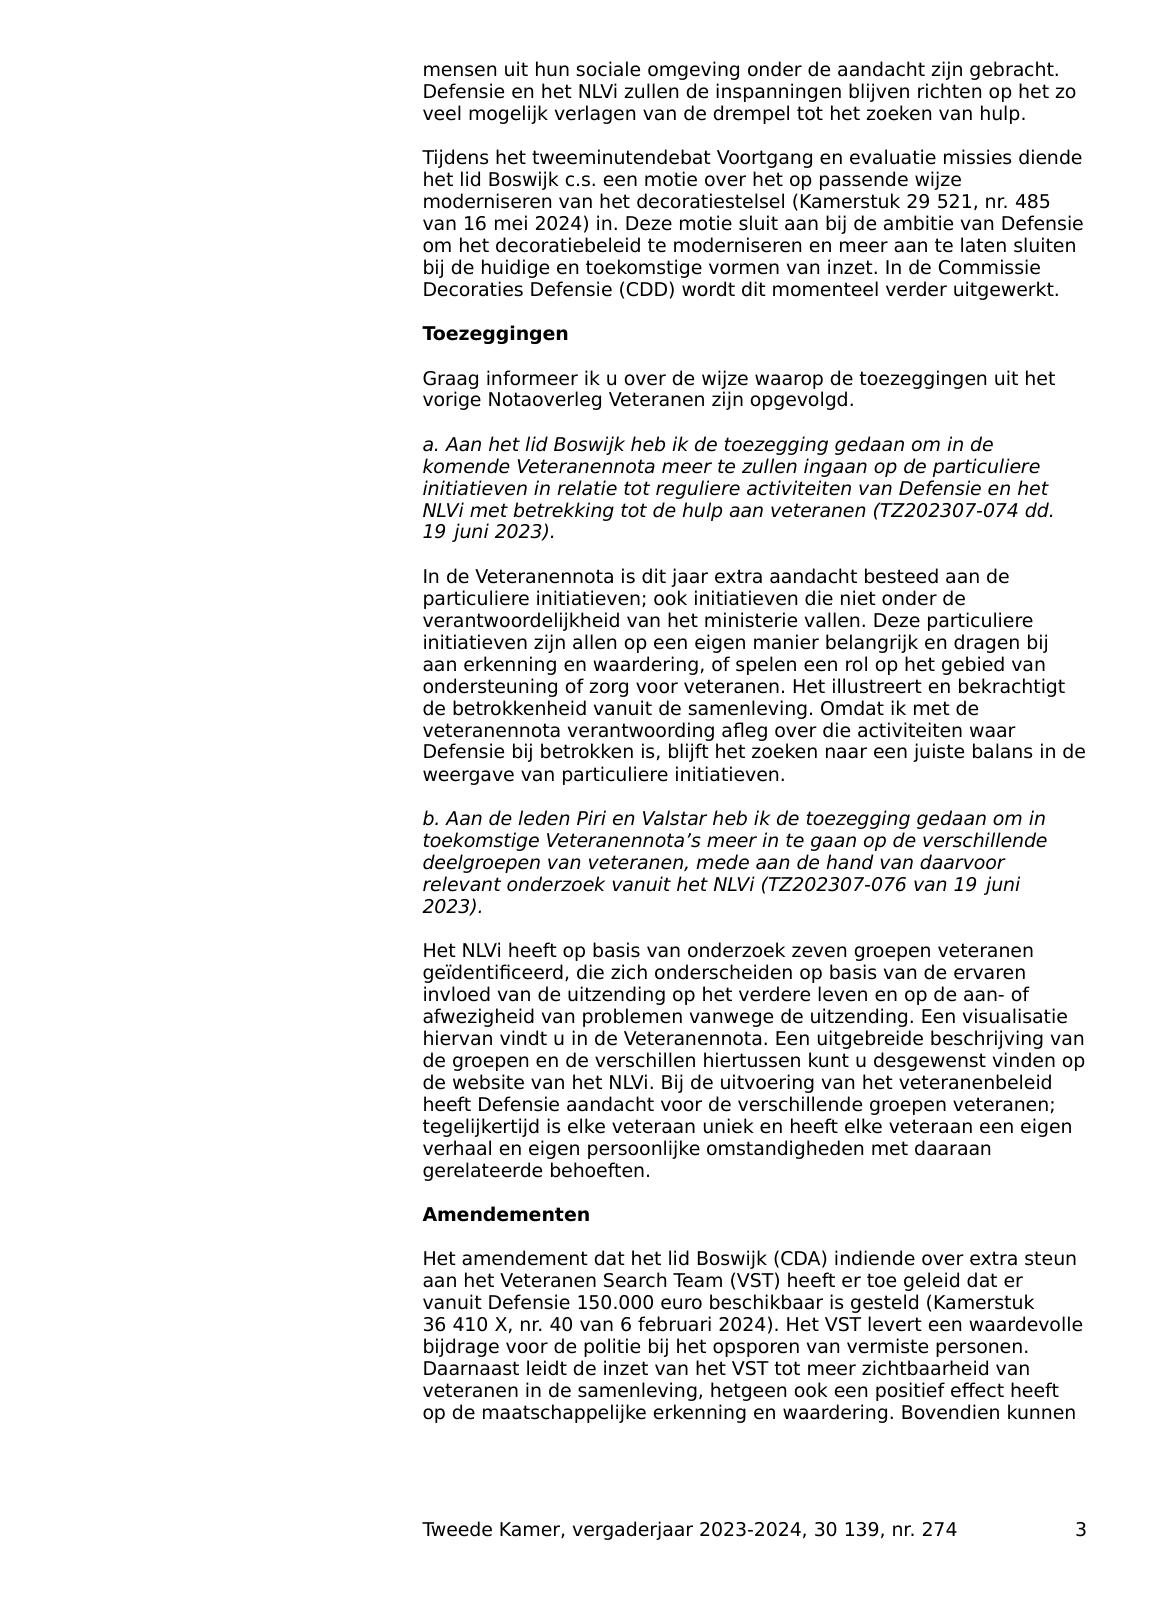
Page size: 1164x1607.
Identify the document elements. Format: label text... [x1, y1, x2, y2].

subtitle Amendementen [422, 1204, 1087, 1226]
text Het NLVi heeft op basis van onderzoek zeven groepen veteranen geïdentificeerd, die zich onderscheiden op basis van de ervaren invloed van de uitzending op het verdere leven en op de aan- of afwezigheid van problemen vanwege de uitzending. Een visualisatie hiervan vindt u in de Veteranennota. Een uitgebreide beschrijving van de groepen en de verschillen hiertussen kunt u desgewenst vinden op de website van het NLVi. Bij de uitvoering van het veteranenbeleid heeft Defensie aandacht voor de verschillende groepen veteranen; tegelijkertijd is elke veteraan uniek en heeft elke veteraan een eigen verhaal en eigen persoonlijke omstandigheden met daaraan gerelateerde behoeften. [422, 940, 1087, 1181]
text In de Veteranennota is dit jaar extra aandacht besteed aan de particuliere initiatieven; ook initiatieven die niet onder de verantwoordelijkheid van het ministerie vallen. Deze particuliere initiatieven zijn allen op een eigen manier belangrijk en dragen bij aan erkenning en waardering, of spelen een rol op het gebied van ondersteuning of zorg voor veteranen. Het illustreert en bekrachtigt de betrokkenheid vanuit de samenleving. Omdat ik met de veteranennota verantwoording afleg over die activiteiten waar Defensie bij betrokken is, blijft het zoeken naar een juiste balans in de weergave van particuliere initiatieven. [422, 566, 1087, 785]
text Tijdens het tweeminutendebat Voortgang en evaluatie missies diende het lid Boswijk c.s. een motie over het op passende wijze moderniseren van het decoratiestelsel (Kamerstuk 29 521, nr. 485 van 16 mei 2024) in. Deze motie sluit aan bij de ambitie van Defensie om het decoratiebeleid te moderniseren en meer aan te laten sluiten bij de huidige en toekomstige vormen van inzet. In de Commissie Decoraties Defensie (CDD) wordt dit momenteel verder uitgewerkt. [422, 147, 1087, 301]
text b. Aan de leden Piri en Valstar heb ik de toezegging gedaan om in toekomstige Veteranennota’s meer in te gaan op de verschillende deelgroepen van veteranen, mede aan de hand van daarvoor relevant onderzoek vanuit het NLVi (TZ202307-076 van 19 juni 2023). [422, 808, 1087, 917]
subtitle Toezeggingen [422, 323, 1087, 345]
text mensen uit hun sociale omgeving onder de aandacht zijn gebracht. Defensie en het NLVi zullen de inspanningen blijven richten op het zo veel mogelijk verlagen van de drempel tot het zoeken van hulp. [422, 59, 1087, 125]
text a. Aan het lid Boswijk heb ik de toezegging gedaan om in de komende Veteranennota meer te zullen ingaan op de particuliere initiatieven in relatie tot reguliere activiteiten van Defensie en het NLVi met betrekking tot de hulp aan veteranen (TZ202307-074 dd. 19 juni 2023). [422, 433, 1087, 543]
text Het amendement dat het lid Boswijk (CDA) indiende over extra steun aan het Veteranen Search Team (VST) heeft er toe geleid dat er vanuit Defensie 150.000 euro beschikbaar is gesteld (Kamerstuk 36 410 X, nr. 40 van 6 februari 2024). Het VST levert een waardevolle bijdrage voor de politie bij het opsporen van vermiste personen. Daarnaast leidt de inzet van het VST tot meer zichtbaarheid van veteranen in de samenleving, hetgeen ook een positief effect heeft op de maatschappelijke erkenning en waardering. Bovendien kunnen [422, 1248, 1087, 1424]
text Graag informeer ik u over de wijze waarop de toezeggingen uit het vorige Notaoverleg Veteranen zijn opgevolgd. [422, 367, 1087, 411]
